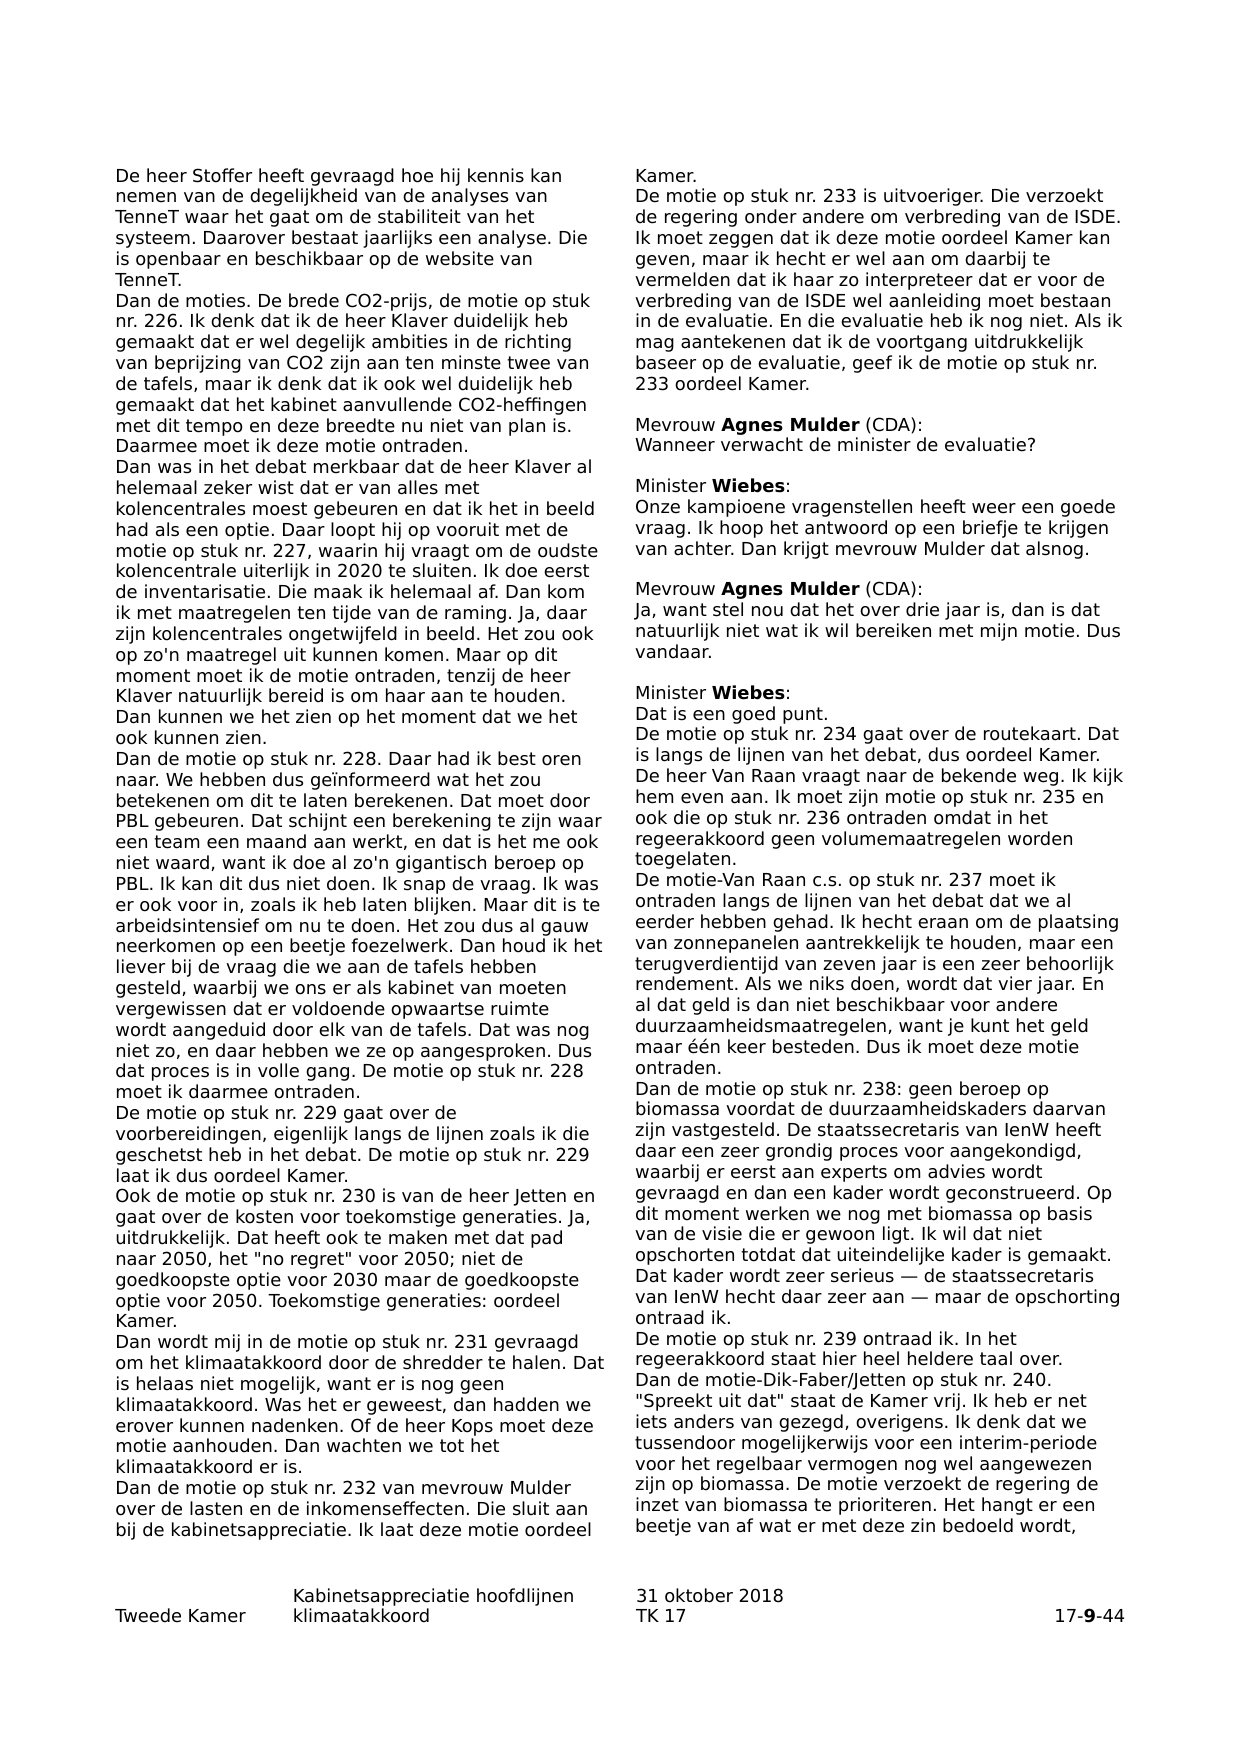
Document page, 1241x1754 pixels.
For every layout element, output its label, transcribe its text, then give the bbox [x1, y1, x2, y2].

text De heer Stoffer heeft gevraagd hoe hij kennis kan nemen van de degelijkheid van de analyses van TenneT waar het gaat om de stabiliteit van het systeem. Daarover bestaat jaarlijks een analyse. Die is openbaar en beschikbaar op de website van TenneT. [115, 165, 605, 290]
text Kamer. [635, 165, 1125, 186]
text Dan de motie op stuk nr. 232 van mevrouw Mulder over de lasten en de inkomenseffecten. Die sluit aan bij de kabinetsappreciatie. Ik laat deze motie oordeel [115, 1478, 605, 1540]
text Dan was in het debat merkbaar dat de heer Klaver al helemaal zeker wist dat er van alles met kolencentrales moest gebeuren en dat ik het in beeld had als een optie. Daar loopt hij op vooruit met de motie op stuk nr. 227, waarin hij vraagt om de oudste kolencentrale uiterlijk in 2020 te sluiten. Ik doe eerst de inventarisatie. Die maak ik helemaal af. Dan kom ik met maatregelen ten tijde van de raming. Ja, daar zijn kolencentrales ongetwijfeld in beeld. Het zou ook op zo'n maatregel uit kunnen komen. Maar op dit moment moet ik de motie ontraden, tenzij de heer Klaver natuurlijk bereid is om haar aan te houden. Dan kunnen we het zien op het moment dat we het ook kunnen zien. [115, 457, 605, 749]
text Dan de motie-Dik-Faber/Jetten op stuk nr. 240. "Spreekt uit dat" staat de Kamer vrij. Ik heb er net iets anders van gezegd, overigens. Ik denk dat we tussendoor mogelijkerwijs voor een interim-periode voor het regelbaar vermogen nog wel aangewezen zijn op biomassa. De motie verzoekt de regering de inzet van biomassa te prioriteren. Het hangt er een beetje van af wat er met deze zin bedoeld wordt, [635, 1370, 1125, 1537]
text De heer Van Raan vraagt naar de bekende weg. Ik kijk hem even aan. Ik moet zijn motie op stuk nr. 235 en ook die op stuk nr. 236 ontraden omdat in het regeerakkoord geen volumemaatregelen worden toegelaten. [635, 766, 1125, 870]
text Mevrouw Agnes Mulder (CDA): [635, 579, 1125, 600]
text Mevrouw Agnes Mulder (CDA): [635, 414, 1125, 435]
text De motie op stuk nr. 233 is uitvoeriger. Die verzoekt de regering onder andere om verbreding van de ISDE. Ik moet zeggen dat ik deze motie oordeel Kamer kan geven, maar ik hecht er wel aan om daarbij te vermelden dat ik haar zo interpreteer dat er voor de verbreding van de ISDE wel aanleiding moet bestaan in de evaluatie. En die evaluatie heb ik nog niet. Als ik mag aantekenen dat ik de voortgang uitdrukkelijk baseer op de evaluatie, geef ik de motie op stuk nr. 233 oordeel Kamer. [635, 186, 1125, 394]
text De motie op stuk nr. 229 gaat over de voorbereidingen, eigenlijk langs de lijnen zoals ik die geschetst heb in het debat. De motie op stuk nr. 229 laat ik dus oordeel Kamer. [115, 1103, 605, 1186]
text Dan de motie op stuk nr. 228. Daar had ik best oren naar. We hebben dus geïnformeerd wat het zou betekenen om dit te laten berekenen. Dat moet door PBL gebeuren. Dat schijnt een berekening te zijn waar een team een maand aan werkt, en dat is het me ook niet waard, want ik doe al zo'n gigantisch beroep op PBL. Ik kan dit dus niet doen. Ik snap de vraag. Ik was er ook voor in, zoals ik heb laten blijken. Maar dit is te arbeidsintensief om nu te doen. Het zou dus al gauw neerkomen op een beetje foezelwerk. Dan houd ik het liever bij de vraag die we aan de tafels hebben gesteld, waarbij we ons er als kabinet van moeten vergewissen dat er voldoende opwaartse ruimte wordt aangeduid door elk van de tafels. Dat was nog niet zo, en daar hebben we ze op aangesproken. Dus dat proces is in volle gang. De motie op stuk nr. 228 moet ik daarmee ontraden. [115, 749, 605, 1103]
text Ook de motie op stuk nr. 230 is van de heer Jetten en gaat over de kosten voor toekomstige generaties. Ja, uitdrukkelijk. Dat heeft ook te maken met dat pad naar 2050, het "no regret" voor 2050; niet de goedkoopste optie voor 2030 maar de goedkoopste optie voor 2050. Toekomstige generaties: oordeel Kamer. [115, 1186, 605, 1332]
text De motie op stuk nr. 234 gaat over de routekaart. Dat is langs de lijnen van het debat, dus oordeel Kamer. [635, 724, 1125, 766]
text Dan wordt mij in de motie op stuk nr. 231 gevraagd om het klimaatakkoord door de shredder te halen. Dat is helaas niet mogelijk, want er is nog geen klimaatakkoord. Was het er geweest, dan hadden we erover kunnen nadenken. Of de heer Kops moet deze motie aanhouden. Dan wachten we tot het klimaatakkoord er is. [115, 1332, 605, 1478]
text Minister Wiebes: [635, 476, 1125, 497]
text Wanneer verwacht de minister de evaluatie? [635, 435, 1125, 456]
text Dan de motie op stuk nr. 238: geen beroep op biomassa voordat de duurzaamheidskaders daarvan zijn vastgesteld. De staatssecretaris van IenW heeft daar een zeer grondig proces voor aangekondigd, waarbij er eerst aan experts om advies wordt gevraagd en dan een kader wordt geconstrueerd. Op dit moment werken we nog met biomassa op basis van de visie die er gewoon ligt. Ik wil dat niet opschorten totdat dat uiteindelijke kader is gemaakt. Dat kader wordt zeer serieus — de staatssecretaris van IenW hecht daar zeer aan — maar de opschorting ontraad ik. [635, 1078, 1125, 1328]
text Dat is een goed punt. [635, 703, 1125, 724]
text Onze kampioene vragenstellen heeft weer een goede vraag. Ik hoop het antwoord op een briefje te krijgen van achter. Dan krijgt mevrouw Mulder dat alsnog. [635, 497, 1125, 559]
text Dan de moties. De brede CO2-prijs, de motie op stuk nr. 226. Ik denk dat ik de heer Klaver duidelijk heb gemaakt dat er wel degelijk ambities in de richting van beprijzing van CO2 zijn aan ten minste twee van de tafels, maar ik denk dat ik ook wel duidelijk heb gemaakt dat het kabinet aanvullende CO2-heffingen met dit tempo en deze breedte nu niet van plan is. Daarmee moet ik deze motie ontraden. [115, 290, 605, 457]
text Minister Wiebes: [635, 682, 1125, 703]
text Ja, want stel nou dat het over drie jaar is, dan is dat natuurlijk niet wat ik wil bereiken met mijn motie. Dus vandaar. [635, 600, 1125, 662]
text De motie op stuk nr. 239 ontraad ik. In het regeerakkoord staat hier heel heldere taal over. [635, 1328, 1125, 1370]
text De motie-Van Raan c.s. op stuk nr. 237 moet ik ontraden langs de lijnen van het debat dat we al eerder hebben gehad. Ik hecht eraan om de plaatsing van zonnepanelen aantrekkelijk te houden, maar een terugverdientijd van zeven jaar is een zeer behoorlijk rendement. Als we niks doen, wordt dat vier jaar. En al dat geld is dan niet beschikbaar voor andere duurzaamheidsmaatregelen, want je kunt het geld maar één keer besteden. Dus ik moet deze motie ontraden. [635, 870, 1125, 1078]
